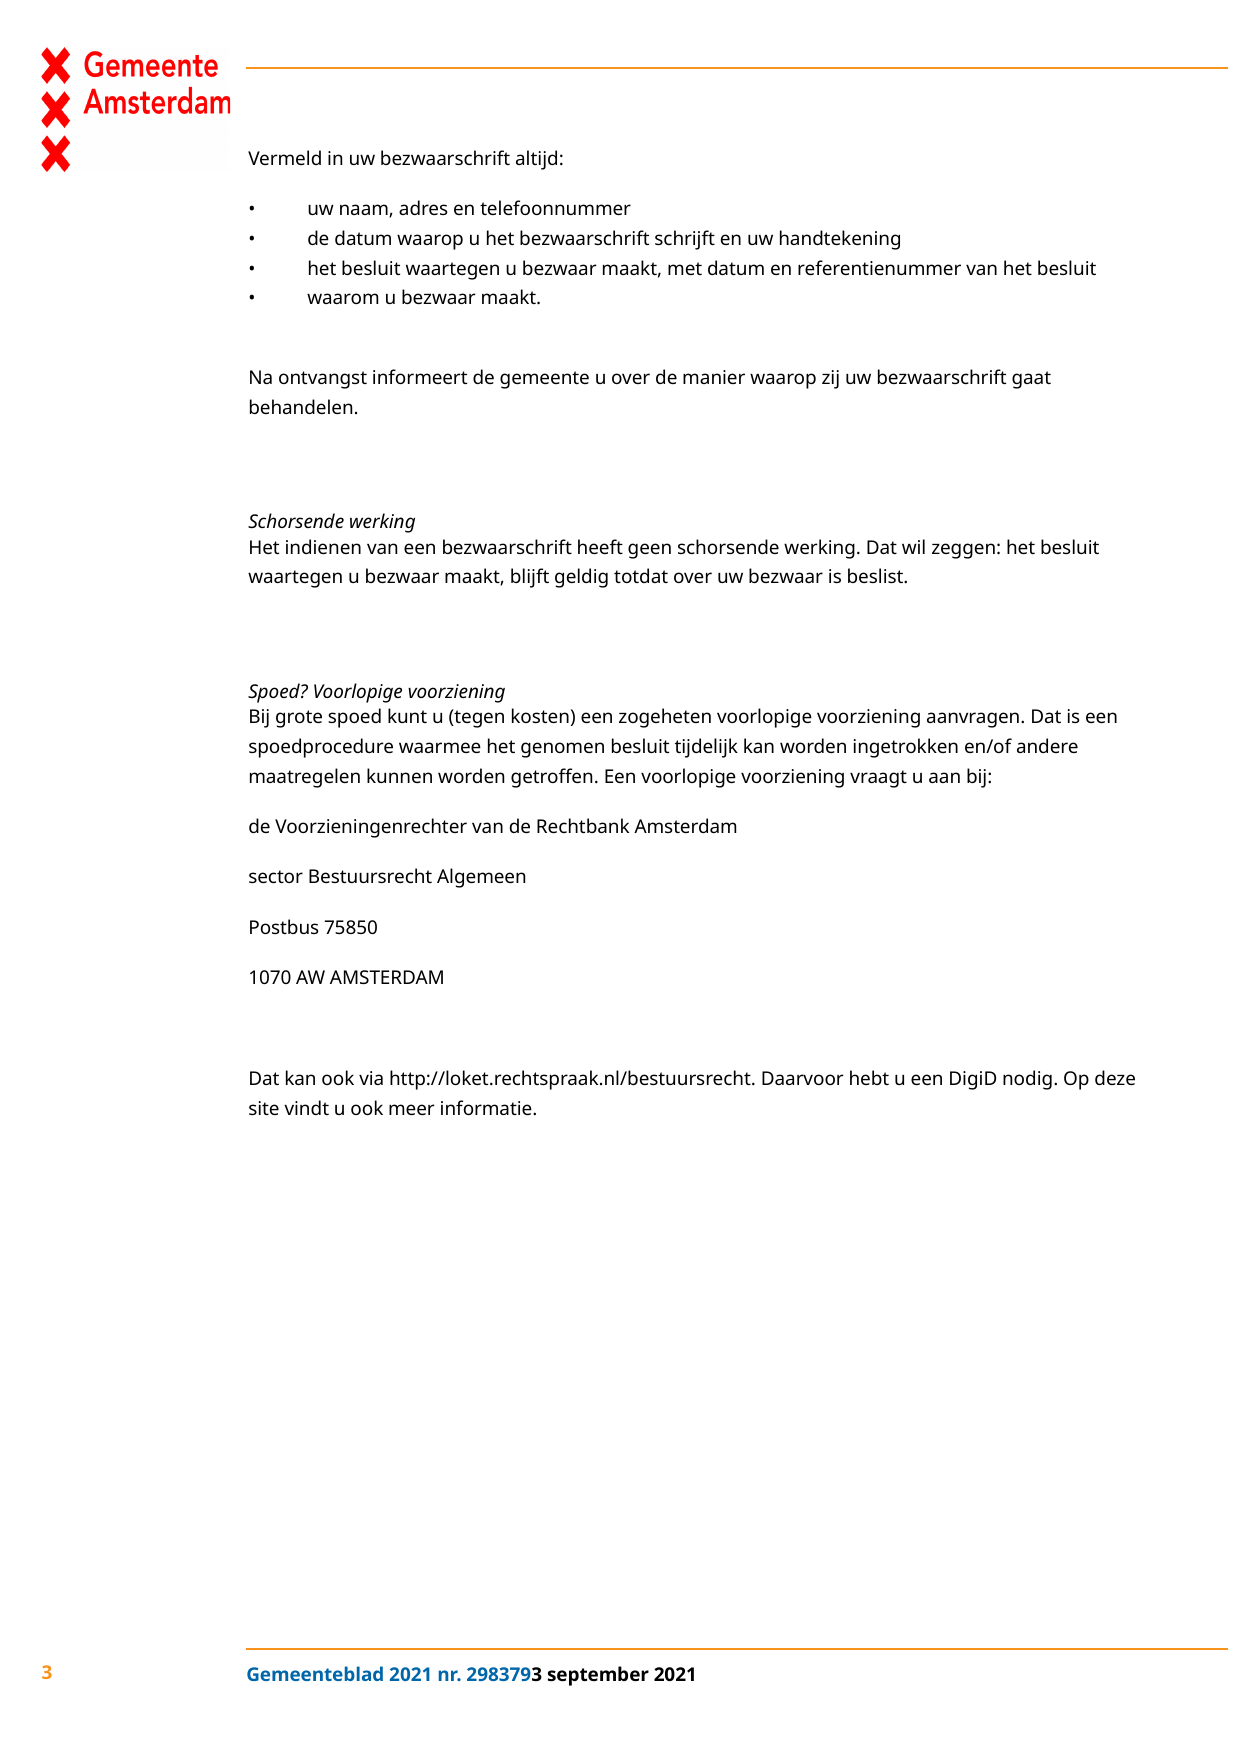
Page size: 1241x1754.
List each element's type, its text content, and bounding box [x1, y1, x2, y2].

picture [41, 47, 231, 172]
list het besluit waartegen u bezwaar maakt, met datum en referentienummer van het besluit [248, 255, 1152, 281]
text Het indienen van een bezwaarschrift heeft geen schorsende werking. Dat wil zeggen: het besluit waartegen u bezwaar maakt, blijft geldig totdat over uw bezwaar is beslist. [248, 534, 1152, 589]
text 1070 AW AMSTERDAM [248, 964, 1152, 990]
text Spoed? Voorlopige voorziening [248, 678, 1152, 704]
text Vermeld in uw bezwaarschrift altijd: [248, 145, 1152, 171]
text Dat kan ook via http://loket.rechtspraak.nl/bestuursrecht. Daarvoor hebt u een DigiD nodig. Op deze site vindt u ook meer informatie. [248, 1065, 1152, 1121]
text Schorsende werking [248, 508, 1152, 534]
list uw naam, adres en telefoonnummer [248, 196, 1152, 221]
list waarom u bezwaar maakt. [248, 284, 1152, 310]
text sector Bestuursrecht Algemeen [248, 864, 1152, 889]
list de datum waarop u het bezwaarschrift schrijft en uw handtekening [248, 225, 1152, 251]
text Na ontvangst informeert de gemeente u over de manier waarop zij uw bezwaarschrift gaat behandelen. [248, 364, 1152, 420]
text de Voorzieningenrechter van de Rechtbank Amsterdam [248, 813, 1152, 839]
text Bij grote spoed kunt u (tegen kosten) een zogeheten voorlopige voorziening aanvragen. Dat is een spoedprocedure waarmee het genomen besluit tijdelijk kan worden ingetrokken en/of andere maatregelen kunnen worden getroffen. Een voorlopige voorziening vraagt u aan bij: [248, 704, 1152, 789]
text Postbus 75850 [248, 914, 1152, 940]
